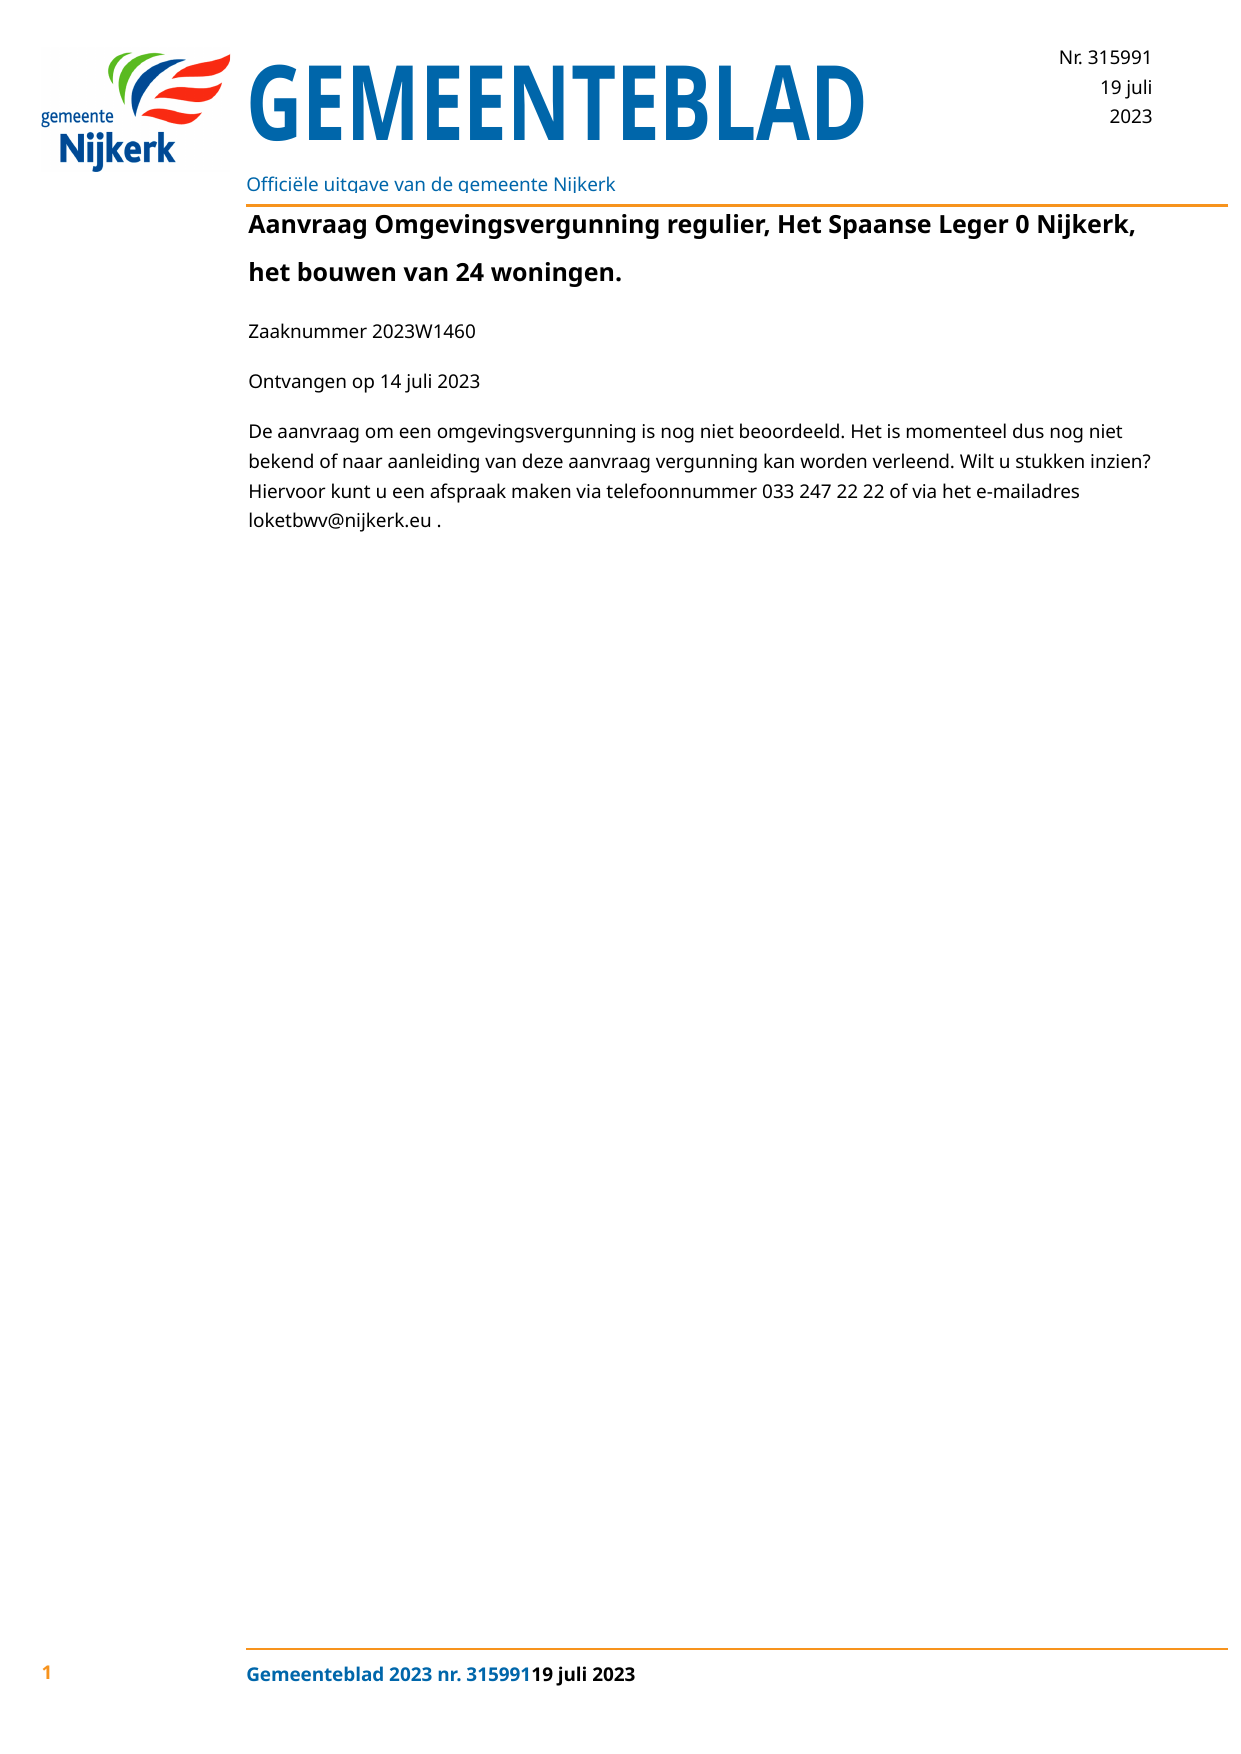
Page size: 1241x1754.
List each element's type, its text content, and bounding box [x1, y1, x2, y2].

text Ontvangen op 14 juli 2023 [248, 368, 1152, 394]
text De aanvraag om een omgevingsvergunning is nog niet beoordeeld. Het is momenteel dus nog niet bekend of naar aanleiding van deze aanvraag vergunning kan worden verleend. Wilt u stukken inzien? Hiervoor kunt u een afspraak maken via telefoonnummer 033 247 22 22 of via het e-mailadres loketbwv@nijkerk.eu . [248, 419, 1152, 533]
text Zaaknummer 2023W1460 [248, 318, 1152, 344]
picture [41, 47, 231, 172]
text Aanvraag Omgevingsvergunning regulier, Het Spaanse Leger 0 Nijkerk, het bouwen van 24 woningen. [248, 207, 1152, 288]
